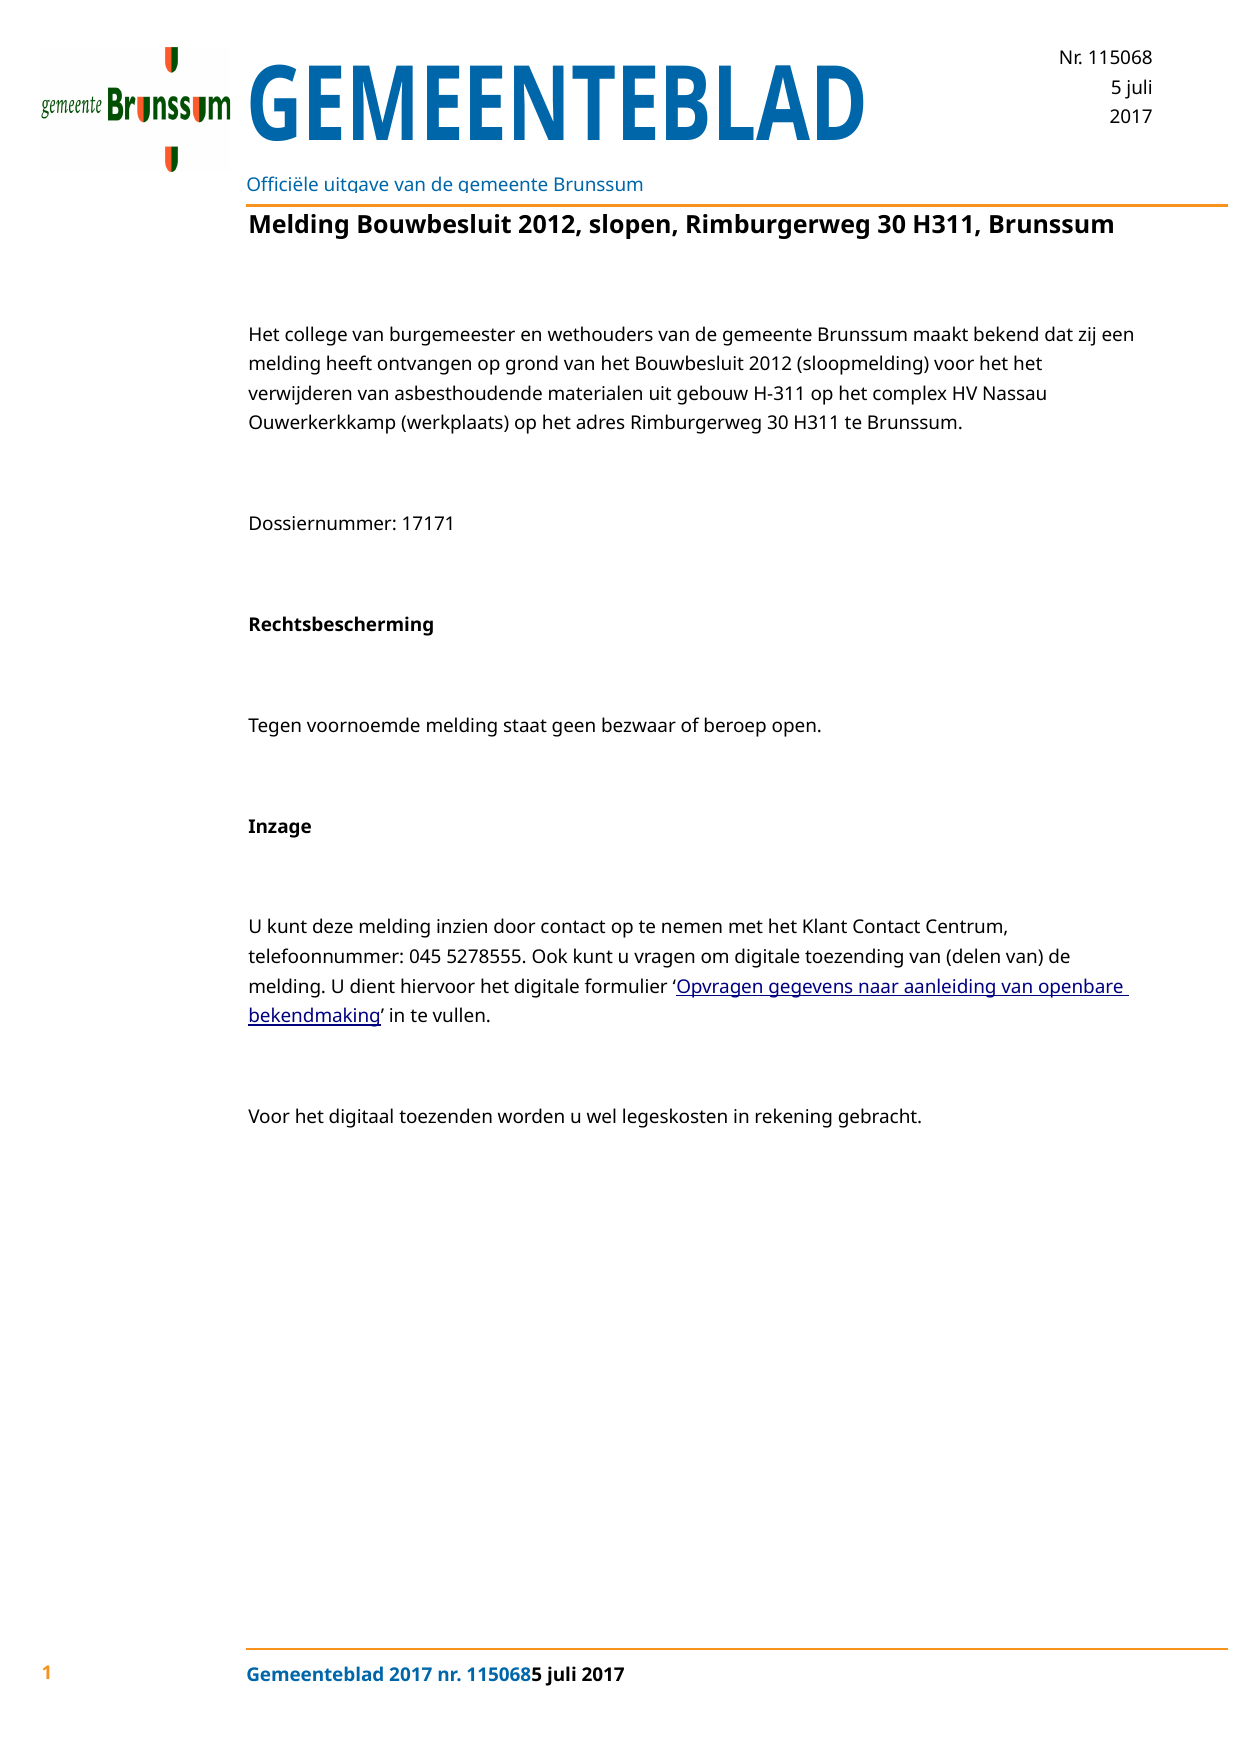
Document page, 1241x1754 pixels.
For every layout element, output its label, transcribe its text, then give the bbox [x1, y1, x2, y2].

text Voor het digitaal toezenden worden u wel legeskosten in rekening gebracht. [248, 1103, 1152, 1129]
picture [41, 47, 231, 172]
text U kunt deze melding inzien door contact op te nemen met het Klant Contact Centrum, telefoonnummer: 045 5278555. Ook kunt u vragen om digitale toezending van (delen van) de melding. U dient hiervoor het digitale formulier ‘Opvragen gegevens naar aanleiding van openbare bekendmaking’ in te vullen. [248, 914, 1152, 1028]
text Dossiernummer: 17171 [248, 510, 1152, 536]
text Melding Bouwbesluit 2012, slopen, Rimburgerweg 30 H311, Brunssum [248, 207, 1152, 241]
text Het college van burgemeester en wethouders van de gemeente Brunssum maakt bekend dat zij een melding heeft ontvangen op grond van het Bouwbesluit 2012 (sloopmelding) voor het het verwijderen van asbesthoudende materialen uit gebouw H-311 op het complex HV Nassau Ouwerkerkkamp (werkplaats) op het adres Rimburgerweg 30 H311 te Brunssum. [248, 321, 1152, 435]
text Inzage [248, 813, 1152, 838]
text Tegen voornoemde melding staat geen bezwaar of beroep open. [248, 712, 1152, 738]
text Rechtsbescherming [248, 611, 1152, 637]
